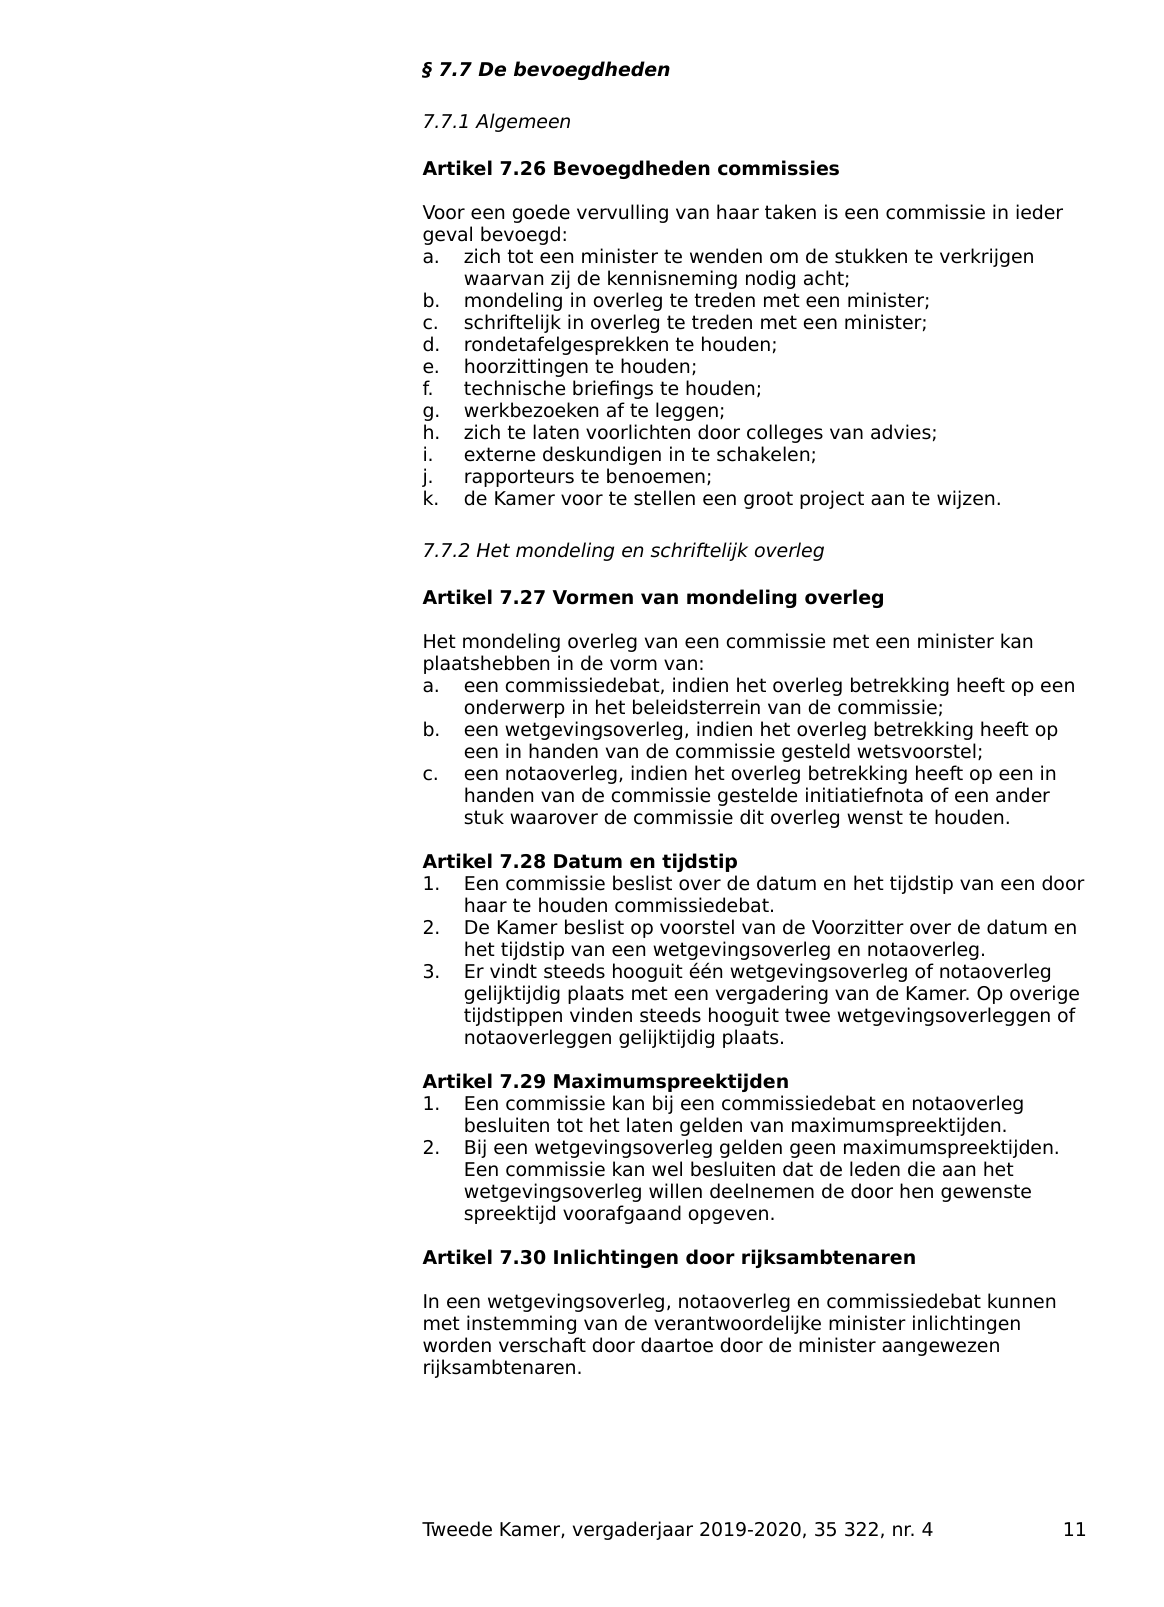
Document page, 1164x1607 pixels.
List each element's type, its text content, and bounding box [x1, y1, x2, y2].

subtitle Artikel 7.30 Inlichtingen door rijksambtenaren [422, 1247, 1087, 1269]
subtitle Artikel 7.27 Vormen van mondeling overleg [422, 587, 1087, 609]
subtitle 7.7.1 Algemeen [422, 111, 1087, 133]
text 2. De Kamer beslist op voorstel van de Voorzitter over de datum en het tijdstip van een wetgevingsoverleg en notaoverleg. [422, 917, 1087, 961]
subtitle Artikel 7.26 Bevoegdheden commissies [422, 158, 1087, 180]
text Voor een goede vervulling van haar taken is een commissie in ieder geval bevoegd: [422, 202, 1087, 246]
text a. een commissiedebat, indien het overleg betrekking heeft op een onderwerp in het beleidsterrein van de commissie; [422, 675, 1087, 719]
text i. externe deskundigen in te schakelen; [422, 444, 1087, 466]
text Het mondeling overleg van een commissie met een minister kan plaatshebben in de vorm van: [422, 631, 1087, 675]
text e. hoorzittingen te houden; [422, 356, 1087, 378]
subtitle 7.7.2 Het mondeling en schriftelijk overleg [422, 540, 1087, 562]
text 3. Er vindt steeds hooguit één wetgevingsoverleg of notaoverleg gelijktijdig plaats met een vergadering van de Kamer. Op overige tijdstippen vinden steeds hooguit twee wetgevingsoverleggen of notaoverleggen gelijktijdig plaats. [422, 961, 1087, 1049]
text f. technische briefings te houden; [422, 378, 1087, 400]
text 1. Een commissie kan bij een commissiedebat en notaoverleg besluiten tot het laten gelden van maximumspreektijden. [422, 1093, 1087, 1137]
text k. de Kamer voor te stellen een groot project aan te wijzen. [422, 488, 1087, 510]
text d. rondetafelgesprekken te houden; [422, 334, 1087, 356]
subtitle § 7.7 De bevoegdheden [422, 59, 1087, 81]
text c. een notaoverleg, indien het overleg betrekking heeft op een in handen van de commissie gestelde initiatiefnota of een ander stuk waarover de commissie dit overleg wenst te houden. [422, 763, 1087, 829]
text 1. Een commissie beslist over de datum en het tijdstip van een door haar te houden commissiedebat. [422, 873, 1087, 917]
text g. werkbezoeken af te leggen; [422, 400, 1087, 422]
text In een wetgevingsoverleg, notaoverleg en commissiedebat kunnen met instemming van de verantwoordelijke minister inlichtingen worden verschaft door daartoe door de minister aangewezen rijksambtenaren. [422, 1291, 1087, 1379]
text b. mondeling in overleg te treden met een minister; [422, 290, 1087, 312]
text 2. Bij een wetgevingsoverleg gelden geen maximumspreektijden. Een commissie kan wel besluiten dat de leden die aan het wetgevingsoverleg willen deelnemen de door hen gewenste spreektijd voorafgaand opgeven. [422, 1137, 1087, 1225]
subtitle Artikel 7.29 Maximumspreektijden [422, 1071, 1087, 1093]
subtitle Artikel 7.28 Datum en tijdstip [422, 851, 1087, 873]
text a. zich tot een minister te wenden om de stukken te verkrijgen waarvan zij de kennisneming nodig acht; [422, 246, 1087, 290]
text c. schriftelijk in overleg te treden met een minister; [422, 312, 1087, 334]
text h. zich te laten voorlichten door colleges van advies; [422, 422, 1087, 444]
text b. een wetgevingsoverleg, indien het overleg betrekking heeft op een in handen van de commissie gesteld wetsvoorstel; [422, 719, 1087, 763]
text j. rapporteurs te benoemen; [422, 466, 1087, 488]
